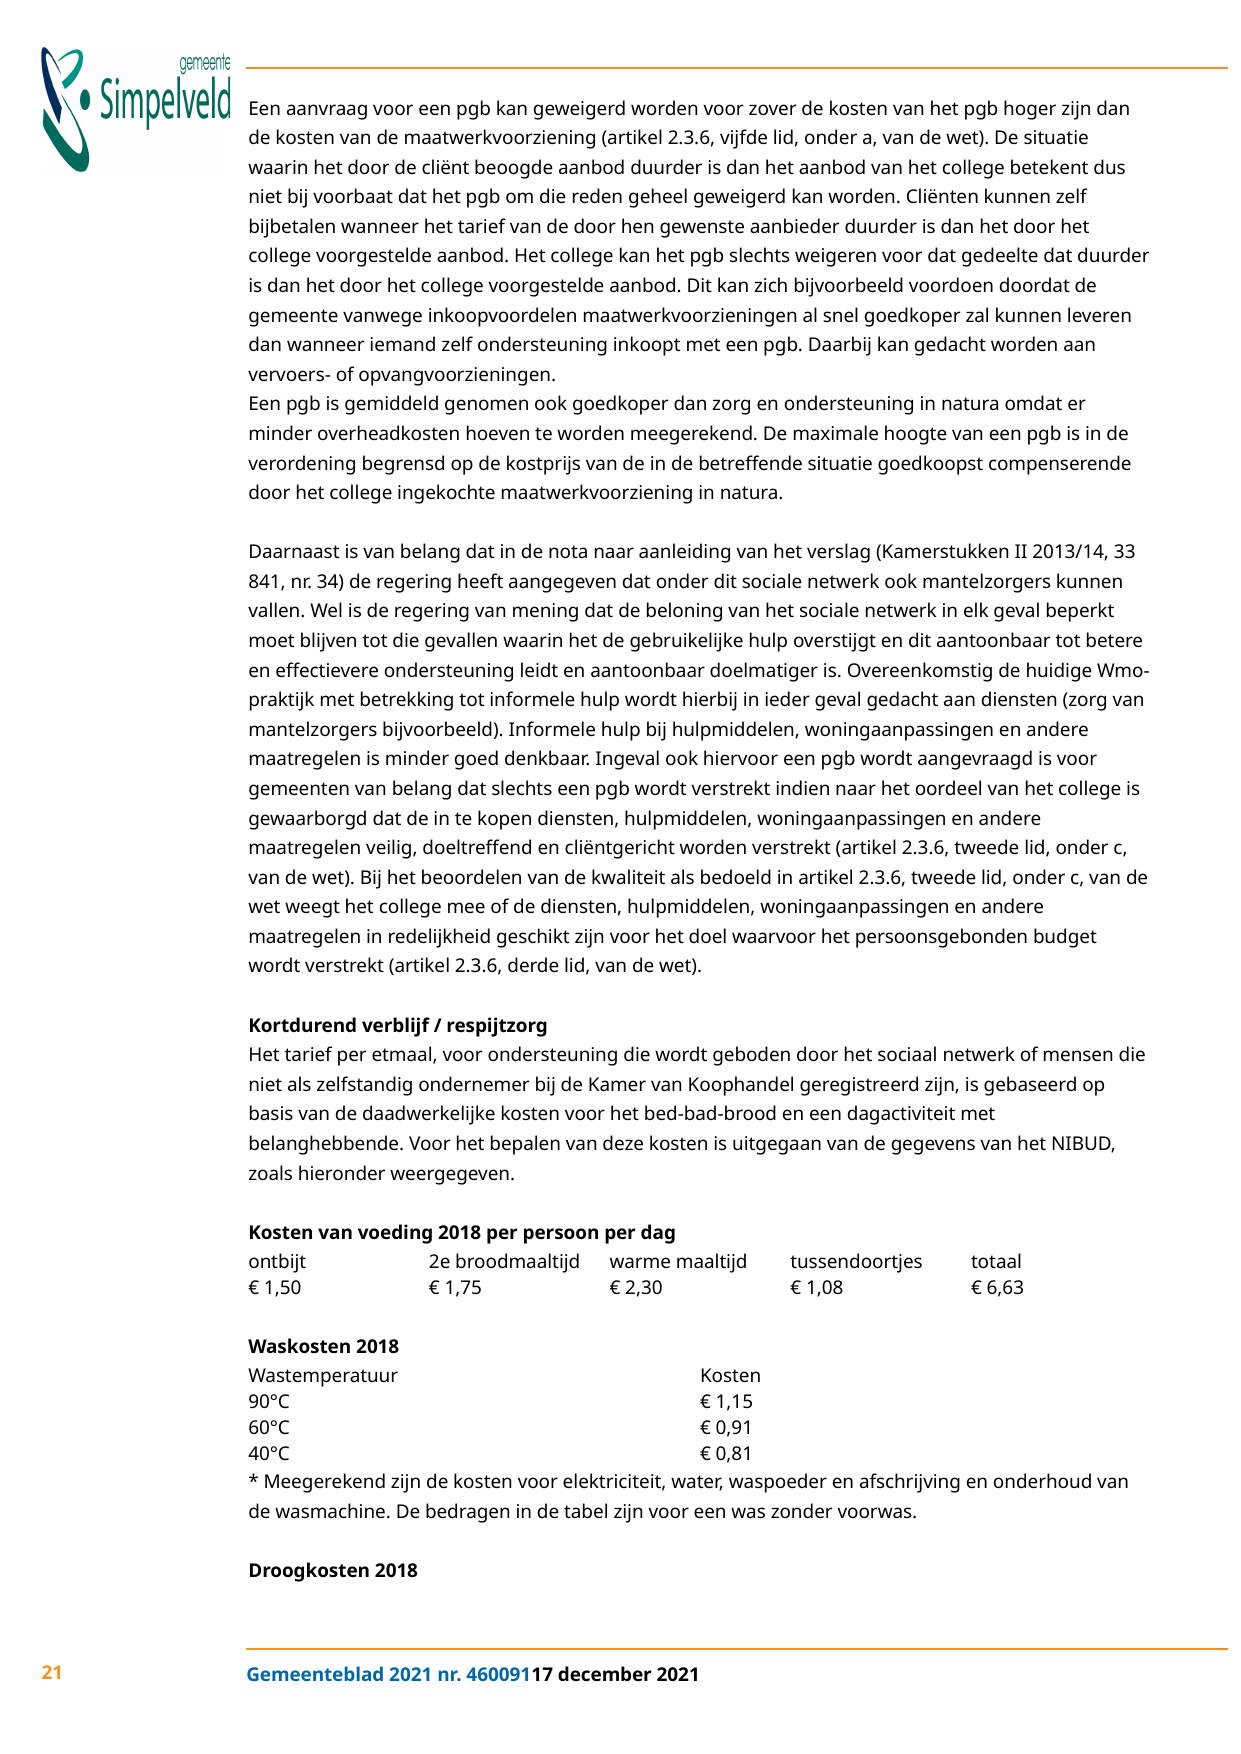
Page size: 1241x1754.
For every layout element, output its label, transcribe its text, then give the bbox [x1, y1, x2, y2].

table_cell € 1,75 [429, 1274, 609, 1300]
text Een pgb is gemiddeld genomen ook goedkoper dan zorg en ondersteuning in natura omdat er minder overheadkosten hoeven te worden meegerekend. De maximale hoogte van een pgb is in de verordening begrensd op de kostprijs van de in de betreffende situatie goedkoopst compenserende door het college ingekochte maatwerkvoorziening in natura. [248, 391, 1152, 505]
table_cell € 0,91 [700, 1414, 1152, 1440]
table_cell 90°C [248, 1388, 700, 1414]
text Kortdurend verblijf / respijtzorg [248, 1012, 1152, 1038]
table_header ontbijt [248, 1249, 429, 1274]
picture [41, 47, 231, 172]
table_cell € 6,63 [971, 1274, 1152, 1300]
text * Meegerekend zijn de kosten voor elektriciteit, water, waspoeder en afschrijving en onderhoud van de wasmachine. De bedragen in de tabel zijn voor een was zonder voorwas. [248, 1469, 1152, 1524]
table_header tussendoortjes [790, 1249, 971, 1274]
table_cell € 1,15 [700, 1388, 1152, 1414]
table_cell 40°C [248, 1440, 700, 1466]
table_header totaal [971, 1249, 1152, 1274]
text Waskosten 2018 [248, 1333, 1152, 1359]
text Een aanvraag voor een pgb kan geweigerd worden voor zover de kosten van het pgb hoger zijn dan de kosten van de maatwerkvoorziening (artikel 2.3.6, vijfde lid, onder a, van de wet). De situatie waarin het door de cliënt beoogde aanbod duurder is dan het aanbod van het college betekent dus niet bij voorbaat dat het pgb om die reden geheel geweigerd kan worden. Cliënten kunnen zelf bijbetalen wanneer het tarief van de door hen gewenste aanbieder duurder is dan het door het college voorgestelde aanbod. Het college kan het pgb slechts weigeren voor dat gedeelte dat duurder is dan het door het college voorgestelde aanbod. Dit kan zich bijvoorbeeld voordoen doordat de gemeente vanwege inkoopvoordelen maatwerkvoorzieningen al snel goedkoper zal kunnen leveren dan wanneer iemand zelf ondersteuning inkoopt met een pgb. Daarbij kan gedacht worden aan vervoers- of opvangvoorzieningen. [248, 95, 1152, 387]
text Daarnaast is van belang dat in de nota naar aanleiding van het verslag (Kamerstukken II 2013/14, 33 841, nr. 34) de regering heeft aangegeven dat onder dit sociale netwerk ook mantelzorgers kunnen vallen. Wel is de regering van mening dat de beloning van het sociale netwerk in elk geval beperkt moet blijven tot die gevallen waarin het de gebruikelijke hulp overstijgt en dit aantoonbaar tot betere en effectievere ondersteuning leidt en aantoonbaar doelmatiger is. Overeenkomstig de huidige Wmo-praktijk met betrekking tot informele hulp wordt hierbij in ieder geval gedacht aan diensten (zorg van mantelzorgers bijvoorbeeld). Informele hulp bij hulpmiddelen, woningaanpassingen en andere maatregelen is minder goed denkbaar. Ingeval ook hiervoor een pgb wordt aangevraagd is voor gemeenten van belang dat slechts een pgb wordt verstrekt indien naar het oordeel van het college is gewaarborgd dat de in te kopen diensten, hulpmiddelen, woningaanpassingen en andere maatregelen veilig, doeltreffend en cliëntgericht worden verstrekt (artikel 2.3.6, tweede lid, onder c, van de wet). Bij het beoordelen van de kwaliteit als bedoeld in artikel 2.3.6, tweede lid, onder c, van de wet weegt het college mee of de diensten, hulpmiddelen, woningaanpassingen en andere maatregelen in redelijkheid geschikt zijn voor het doel waarvoor het persoonsgebonden budget wordt verstrekt (artikel 2.3.6, derde lid, van de wet). [248, 538, 1152, 978]
table_cell € 1,08 [790, 1274, 971, 1300]
table_header 2e broodmaaltijd [429, 1249, 609, 1274]
text Droogkosten 2018 [248, 1557, 1152, 1583]
text Kosten van voeding 2018 per persoon per dag [248, 1219, 1152, 1245]
table_cell 60°C [248, 1414, 700, 1440]
table_header warme maaltijd [609, 1249, 790, 1274]
table_header Wastemperatuur [248, 1363, 700, 1388]
text Het tarief per etmaal, voor ondersteuning die wordt geboden door het sociaal netwerk of mensen die niet als zelfstandig ondernemer bij de Kamer van Koophandel geregistreerd zijn, is gebaseerd op basis van de daadwerkelijke kosten voor het bed-bad-brood en een dagactiviteit met belanghebbende. Voor het bepalen van deze kosten is uitgegaan van de gegevens van het NIBUD, zoals hieronder weergegeven. [248, 1041, 1152, 1186]
table_cell € 2,30 [609, 1274, 790, 1300]
table_header Kosten [700, 1363, 1152, 1388]
table_cell € 0,81 [700, 1440, 1152, 1466]
table_cell € 1,50 [248, 1274, 429, 1300]
